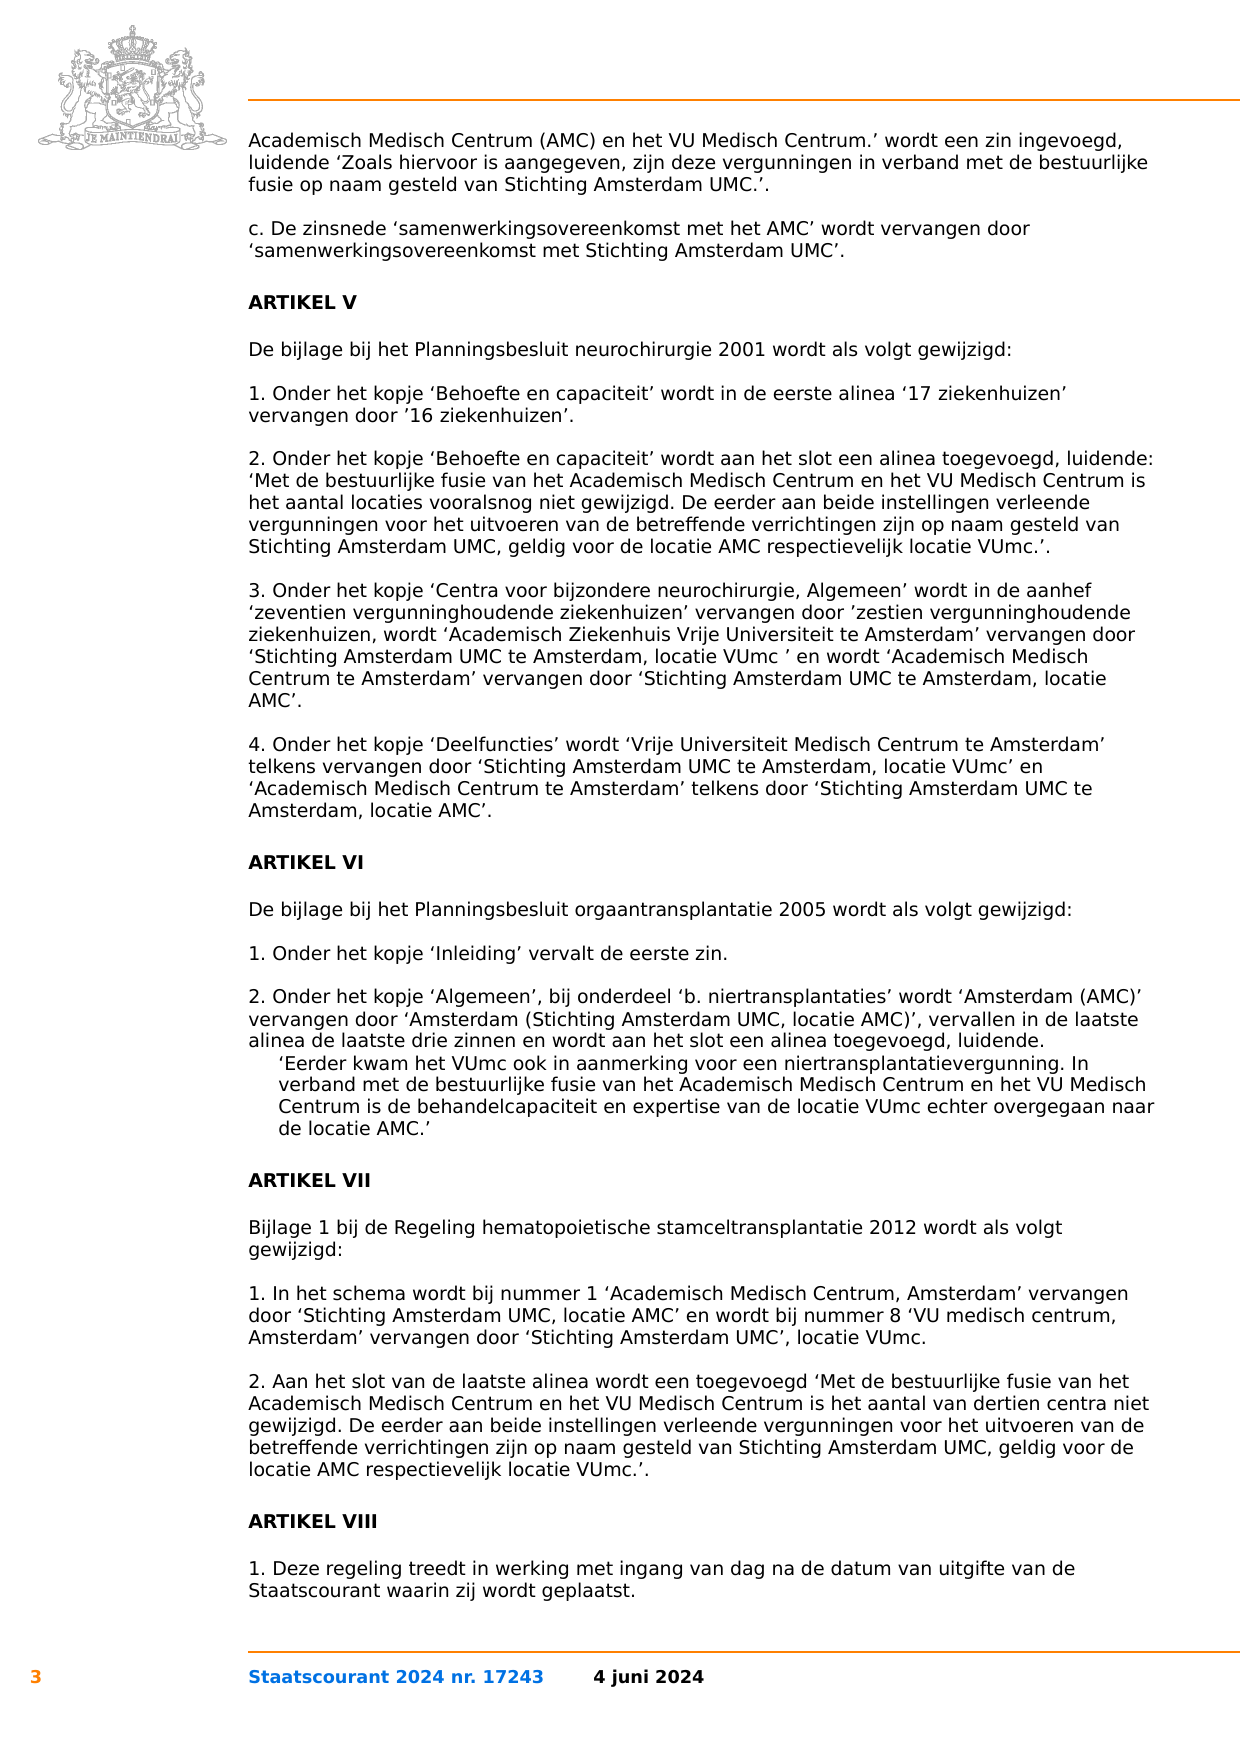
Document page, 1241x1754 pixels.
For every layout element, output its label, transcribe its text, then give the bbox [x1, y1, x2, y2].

text 2. Onder het kopje ‘Behoefte en capaciteit’ wordt aan het slot een alinea toegevoegd, luidende: ‘Met de bestuurlijke fusie van het Academisch Medisch Centrum en het VU Medisch Centrum is het aantal locaties vooralsnog niet gewijzigd. De eerder aan beide instellingen verleende vergunningen voor het uitvoeren van de betreffende verrichtingen zijn op naam gesteld van Stichting Amsterdam UMC, geldig voor de locatie AMC respectievelijk locatie VUmc.’. [248, 448, 1163, 558]
picture [38, 25, 227, 150]
text 1. In het schema wordt bij nummer 1 ‘Academisch Medisch Centrum, Amsterdam’ vervangen door ‘Stichting Amsterdam UMC, locatie AMC’ en wordt bij nummer 8 ‘VU medisch centrum, Amsterdam’ vervangen door ‘Stichting Amsterdam UMC’, locatie VUmc. [248, 1283, 1163, 1349]
text 2. Onder het kopje ‘Algemeen’, bij onderdeel ‘b. niertransplantaties’ wordt ‘Amsterdam (AMC)’ vervangen door ‘Amsterdam (Stichting Amsterdam UMC, locatie AMC)’, vervallen in de laatste alinea de laatste drie zinnen en wordt aan het slot een alinea toegevoegd, luidende. [248, 986, 1163, 1052]
text 4. Onder het kopje ‘Deelfuncties’ wordt ‘Vrije Universiteit Medisch Centrum te Amsterdam’ telkens vervangen door ‘Stichting Amsterdam UMC te Amsterdam, locatie VUmc’ en ‘Academisch Medisch Centrum te Amsterdam’ telkens door ‘Stichting Amsterdam UMC te Amsterdam, locatie AMC’. [248, 734, 1163, 822]
text 1. Deze regeling treedt in werking met ingang van dag na de datum van uitgifte van de Staatscourant waarin zij wordt geplaatst. [248, 1558, 1163, 1602]
subtitle ARTIKEL VI [248, 852, 1163, 874]
text c. De zinsnede ‘samenwerkingsovereenkomst met het AMC’ wordt vervangen door ‘samenwerkingsovereenkomst met Stichting Amsterdam UMC’. [248, 218, 1163, 262]
text Academisch Medisch Centrum (AMC) en het VU Medisch Centrum.’ wordt een zin ingevoegd, luidende ‘Zoals hiervoor is aangegeven, zijn deze vergunningen in verband met de bestuurlijke fusie op naam gesteld van Stichting Amsterdam UMC.’. [248, 130, 1163, 196]
text 3. Onder het kopje ‘Centra voor bijzondere neurochirurgie, Algemeen’ wordt in de aanhef ‘zeventien vergunninghoudende ziekenhuizen’ vervangen door ’zestien vergunninghoudende ziekenhuizen, wordt ‘Academisch Ziekenhuis Vrije Universiteit te Amsterdam’ vervangen door ‘Stichting Amsterdam UMC te Amsterdam, locatie VUmc ’ en wordt ‘Academisch Medisch Centrum te Amsterdam’ vervangen door ‘Stichting Amsterdam UMC te Amsterdam, locatie AMC’. [248, 580, 1163, 712]
text Bijlage 1 bij de Regeling hematopoietische stamceltransplantatie 2012 wordt als volgt gewijzigd: [248, 1217, 1163, 1261]
subtitle ARTIKEL V [248, 292, 1163, 314]
text De bijlage bij het Planningsbesluit neurochirurgie 2001 wordt als volgt gewijzigd: [248, 339, 1163, 361]
subtitle ARTIKEL VII [248, 1170, 1163, 1192]
text 2. Aan het slot van de laatste alinea wordt een toegevoegd ‘Met de bestuurlijke fusie van het Academisch Medisch Centrum en het VU Medisch Centrum is het aantal van dertien centra niet gewijzigd. De eerder aan beide instellingen verleende vergunningen voor het uitvoeren van de betreffende verrichtingen zijn op naam gesteld van Stichting Amsterdam UMC, geldig voor de locatie AMC respectievelijk locatie VUmc.’. [248, 1371, 1163, 1481]
text ‘Eerder kwam het VUmc ook in aanmerking voor een niertransplantatievergunning. In verband met de bestuurlijke fusie van het Academisch Medisch Centrum en het VU Medisch Centrum is de behandelcapaciteit en expertise van de locatie VUmc echter overgegaan naar de locatie AMC.’ [278, 1052, 1163, 1140]
text 1. Onder het kopje ‘Behoefte en capaciteit’ wordt in de eerste alinea ‘17 ziekenhuizen’ vervangen door ’16 ziekenhuizen’. [248, 382, 1163, 426]
subtitle ARTIKEL VIII [248, 1511, 1163, 1533]
text De bijlage bij het Planningsbesluit orgaantransplantatie 2005 wordt als volgt gewijzigd: [248, 899, 1163, 921]
text 1. Onder het kopje ‘Inleiding’ vervalt de eerste zin. [248, 943, 1163, 964]
